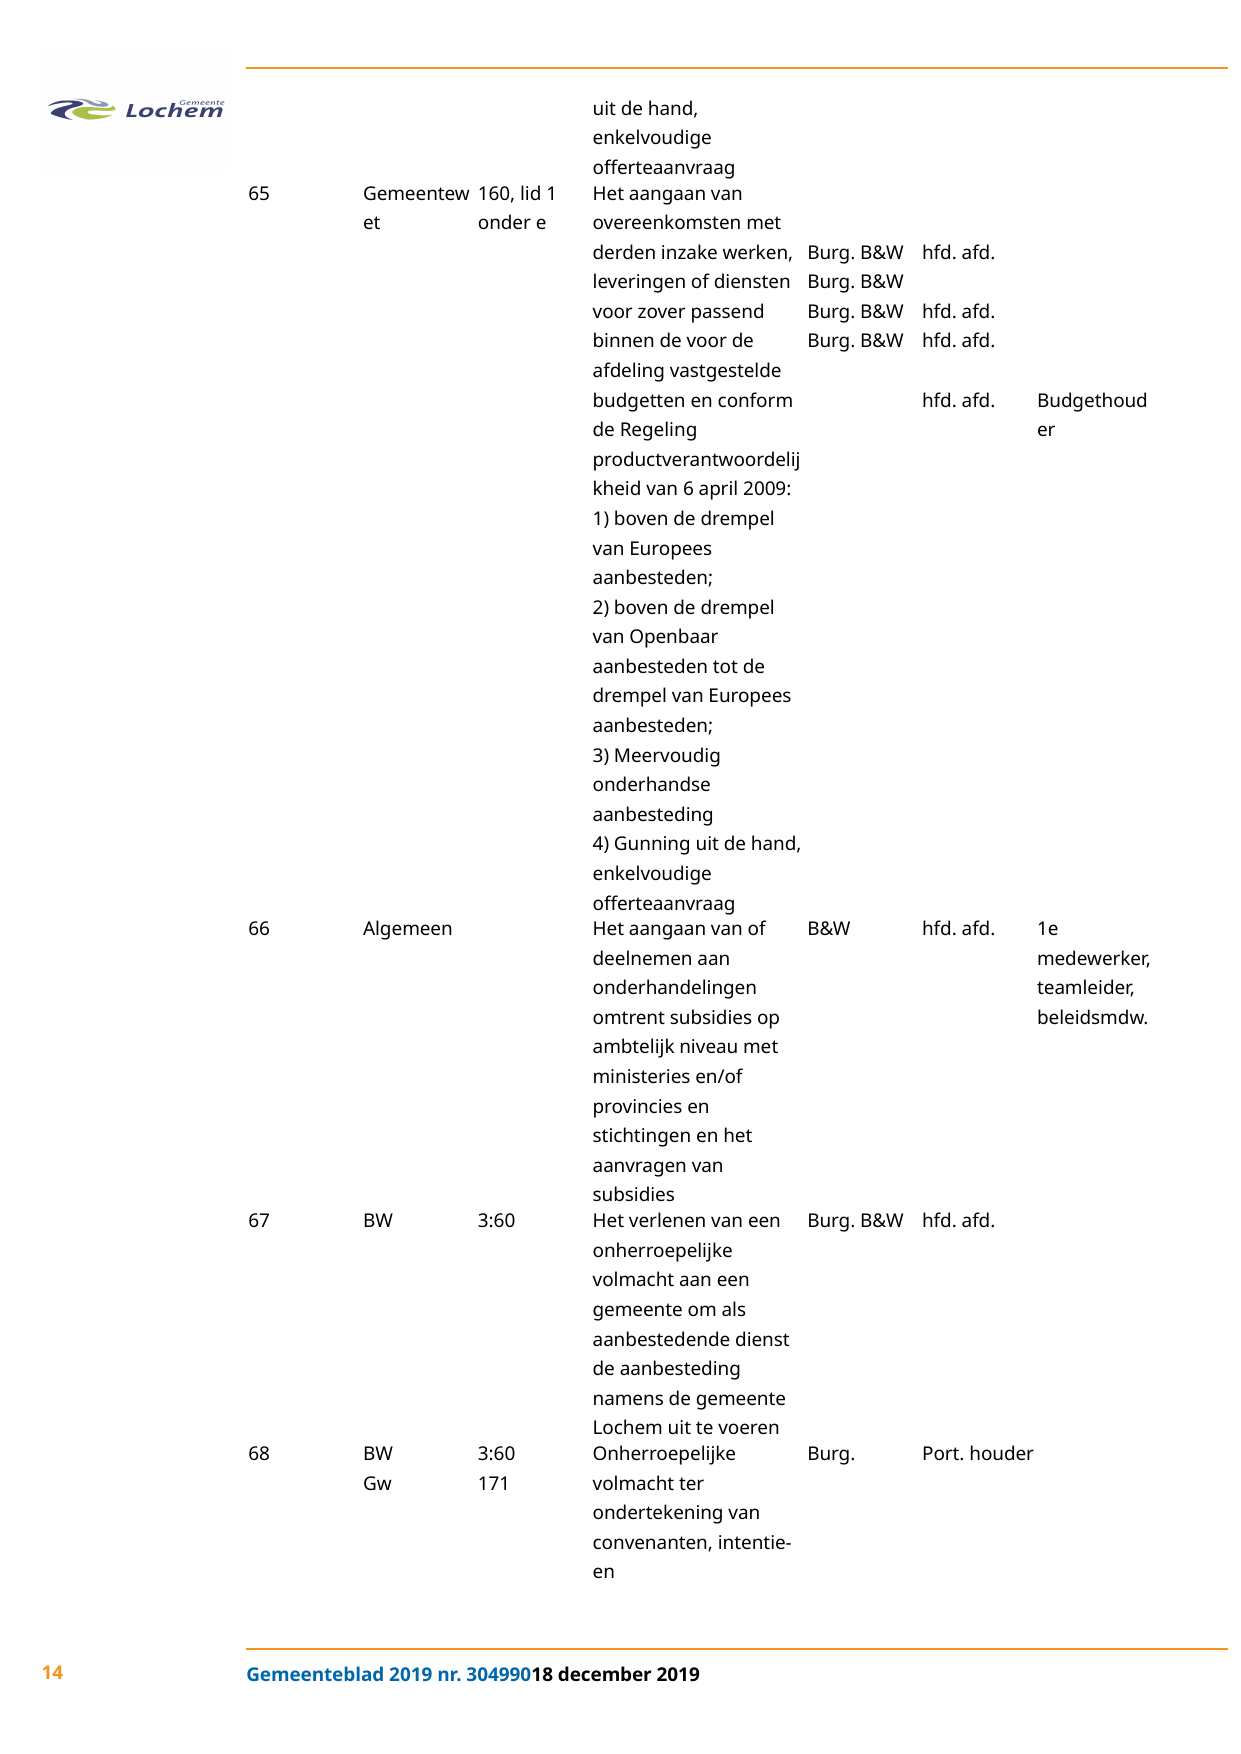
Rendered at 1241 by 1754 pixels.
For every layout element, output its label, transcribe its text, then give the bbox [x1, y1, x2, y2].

table_cell [363, 95, 478, 180]
table_cell 65 [248, 180, 363, 915]
table_cell 3:60 [478, 1208, 592, 1440]
table_cell uit de hand, enkelvoudige offerteaanvraag [593, 95, 807, 180]
table_cell 67 [248, 1208, 363, 1440]
table_cell Gemeentewet [363, 180, 478, 915]
table_cell Burg. [807, 1440, 922, 1584]
table_cell 3:60 171 [478, 1440, 592, 1584]
table_cell Het verlenen van een onherroepelijke volmacht aan een gemeente om als aanbestedende dienst de aanbesteding namens de gemeente Lochem uit te voeren [593, 1208, 807, 1440]
table_cell 66 [248, 915, 363, 1207]
table_cell BW [363, 1208, 478, 1440]
table_cell Burg. B&W [807, 1208, 922, 1440]
table_cell hfd. afd. hfd. afd. hfd. afd. hfd. afd. [922, 180, 1037, 915]
table_cell [1037, 1208, 1152, 1440]
table_cell [922, 95, 1037, 180]
table_cell hfd. afd. [922, 1208, 1037, 1440]
table_cell Het aangaan van overeenkomsten met derden inzake werken, leveringen of diensten voor zover passend binnen de voor de afdeling vastgestelde budgetten en conform de Regeling productverantwoordelijkheid van 6 april 2009: 1) boven de drempel van Europees aanbesteden; 2) boven de drempel van Openbaar aanbesteden tot de drempel van Europees aanbesteden; 3) Meervoudig onderhandse aanbesteding 4) Gunning uit de hand, enkelvoudige offerteaanvraag [593, 180, 807, 915]
table_cell [248, 95, 363, 180]
table_cell Onherroepelijke volmacht ter ondertekening van convenanten, intentie- en [593, 1440, 807, 1584]
table_cell Het aangaan van of deelnemen aan onderhandelingen omtrent subsidies op ambtelijk niveau met ministeries en/of provincies en stichtingen en het aanvragen van subsidies [593, 915, 807, 1207]
picture [41, 47, 231, 172]
table_cell BW Gw [363, 1440, 478, 1584]
table_cell [1037, 1440, 1152, 1584]
table_cell Budgethouder [1037, 180, 1152, 915]
table_cell [1037, 95, 1152, 180]
table_cell [478, 95, 592, 180]
table_cell Port. houder [922, 1440, 1037, 1584]
table_cell 1e medewerker, teamleider, beleidsmdw. [1037, 915, 1152, 1207]
table_cell 68 [248, 1440, 363, 1584]
table_cell 160, lid 1 onder e [478, 180, 592, 915]
table_cell B&W [807, 915, 922, 1207]
table_cell [478, 915, 592, 1207]
table_cell Burg. B&W Burg. B&W Burg. B&W Burg. B&W [807, 180, 922, 915]
table_cell Algemeen [363, 915, 478, 1207]
table_cell [807, 95, 922, 180]
table_cell hfd. afd. [922, 915, 1037, 1207]
